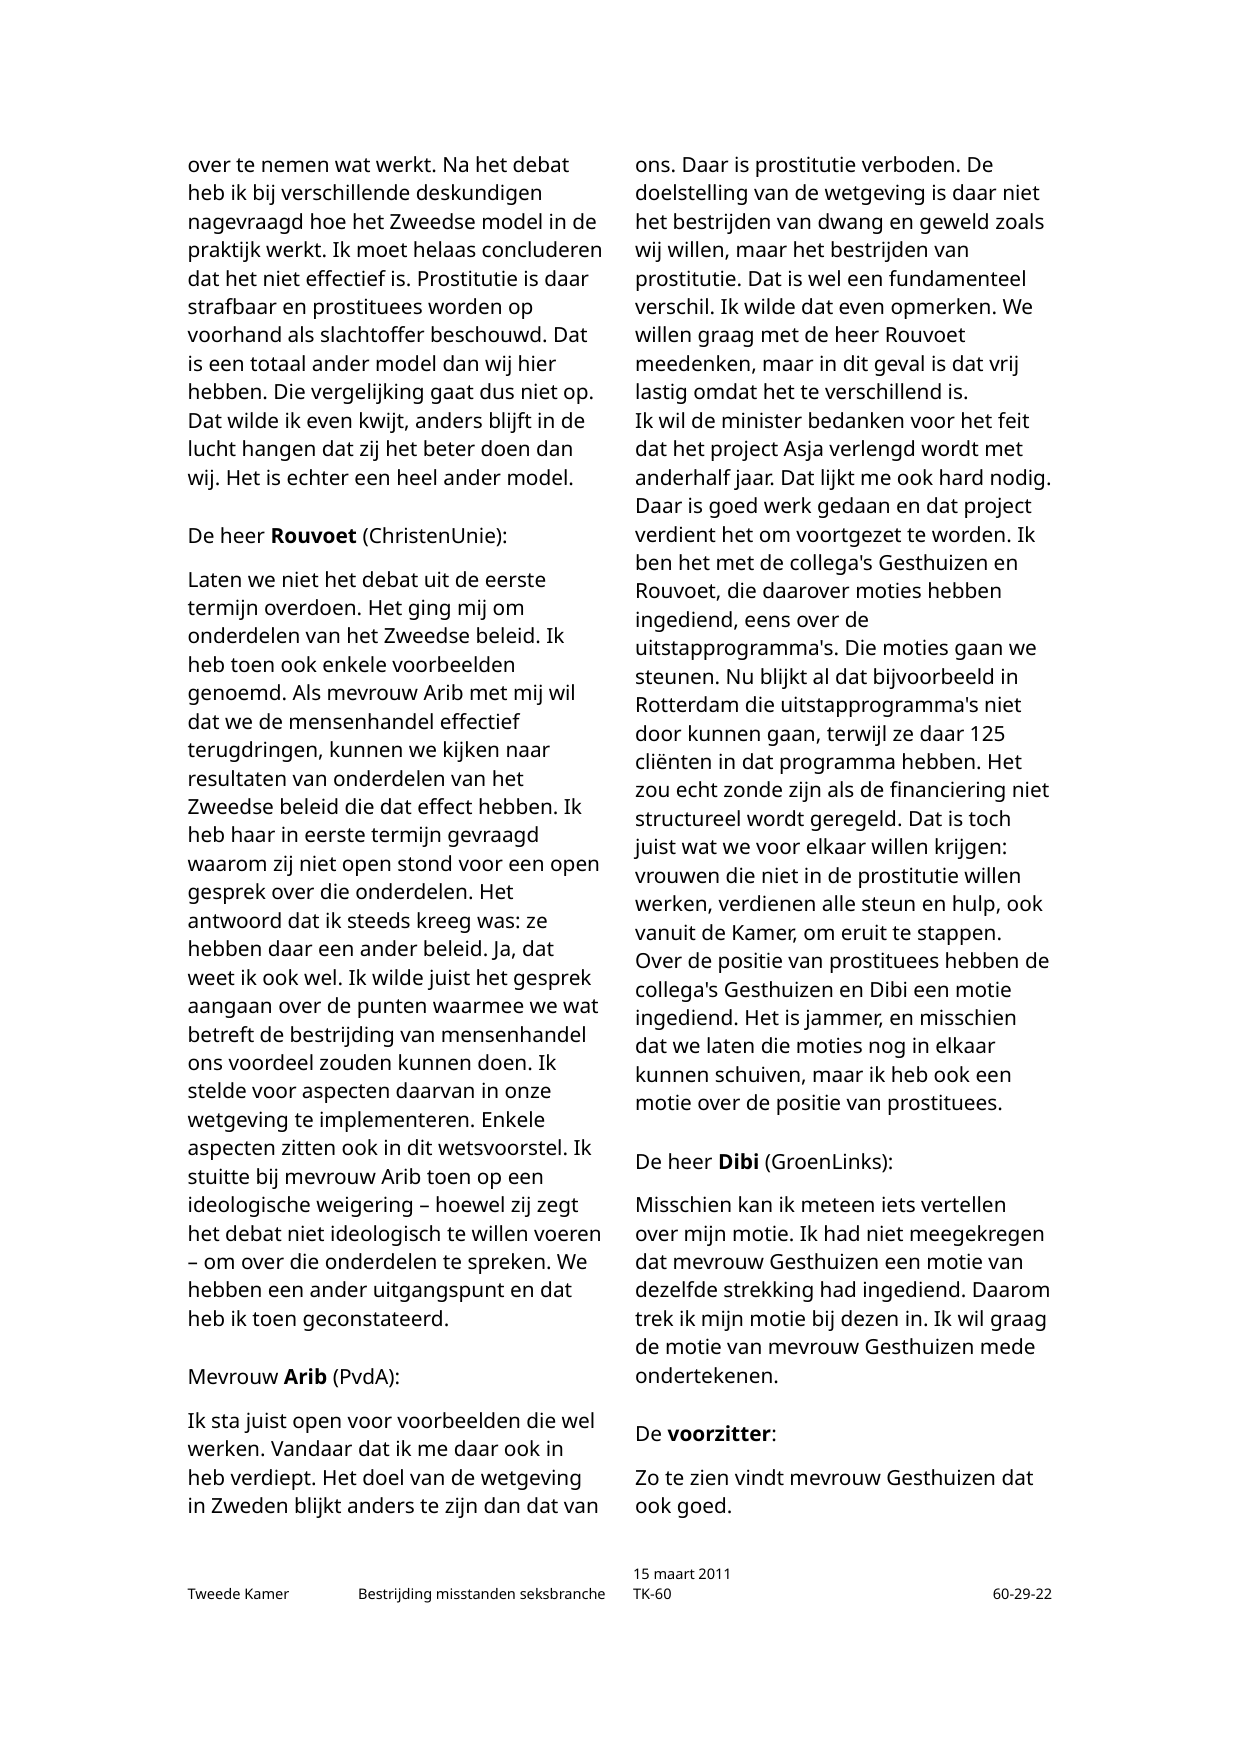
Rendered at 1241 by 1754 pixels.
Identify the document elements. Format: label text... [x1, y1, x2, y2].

text Ik sta juist open voor voorbeelden die wel werken. Vandaar dat ik me daar ook in heb verdiept. Het doel van de wetgeving in Zweden blijkt anders te zijn dan dat van [187, 1406, 605, 1520]
text Zo te zien vindt mevrouw Gesthuizen dat ook goed. [635, 1463, 1053, 1520]
text Misschien kan ik meteen iets vertellen over mijn motie. Ik had niet meegekregen dat mevrouw Gesthuizen een motie van dezelfde strekking had ingediend. Daarom trek ik mijn motie bij dezen in. Ik wil graag de motie van mevrouw Gesthuizen mede ondertekenen. [635, 1190, 1053, 1389]
text Laten we niet het debat uit de eerste termijn overdoen. Het ging mij om onderdelen van het Zweedse beleid. Ik heb toen ook enkele voorbeelden genoemd. Als mevrouw Arib met mij wil dat we de mensenhandel effectief terugdringen, kunnen we kijken naar resultaten van onderdelen van het Zweedse beleid die dat effect hebben. Ik heb haar in eerste termijn gevraagd waarom zij niet open stond voor een open gesprek over die onderdelen. Het antwoord dat ik steeds kreeg was: ze hebben daar een ander beleid. Ja, dat weet ik ook wel. Ik wilde juist het gesprek aangaan over de punten waarmee we wat betreft de bestrijding van mensenhandel ons voordeel zouden kunnen doen. Ik stelde voor aspecten daarvan in onze wetgeving te implementeren. Enkele aspecten zitten ook in dit wetsvoorstel. Ik stuitte bij mevrouw Arib toen op een ideologische weigering – hoewel zij zegt het debat niet ideologisch te willen voeren – om over die onderdelen te spreken. We hebben een ander uitgangspunt en dat heb ik toen geconstateerd. [187, 565, 605, 1332]
text Ik wil de minister bedanken voor het feit dat het project Asja verlengd wordt met anderhalf jaar. Dat lijkt me ook hard nodig. Daar is goed werk gedaan en dat project verdient het om voortgezet te worden. Ik ben het met de collega's Gesthuizen en Rouvoet, die daarover moties hebben ingediend, eens over de uitstapprogramma's. Die moties gaan we steunen. Nu blijkt al dat bijvoorbeeld in Rotterdam die uitstapprogramma's niet door kunnen gaan, terwijl ze daar 125 cliënten in dat programma hebben. Het zou echt zonde zijn als de financiering niet structureel wordt geregeld. Dat is toch juist wat we voor elkaar willen krijgen: vrouwen die niet in de prostitutie willen werken, verdienen alle steun en hulp, ook vanuit de Kamer, om eruit te stappen. [635, 406, 1053, 946]
text Over de positie van prostituees hebben de collega's Gesthuizen en Dibi een motie ingediend. Het is jammer, en misschien dat we laten die moties nog in elkaar kunnen schuiven, maar ik heb ook een motie over de positie van prostituees. [635, 946, 1053, 1117]
text De heer Dibi (GroenLinks): [635, 1147, 1053, 1175]
text ons. Daar is prostitutie verboden. De doelstelling van de wetgeving is daar niet het bestrijden van dwang en geweld zoals wij willen, maar het bestrijden van prostitutie. Dat is wel een fundamenteel verschil. Ik wilde dat even opmerken. We willen graag met de heer Rouvoet meedenken, maar in dit geval is dat vrij lastig omdat het te verschillend is. [635, 150, 1053, 406]
text De voorzitter: [635, 1419, 1053, 1448]
text over te nemen wat werkt. Na het debat heb ik bij verschillende deskundigen nagevraagd hoe het Zweedse model in de praktijk werkt. Ik moet helaas concluderen dat het niet effectief is. Prostitutie is daar strafbaar en prostituees worden op voorhand als slachtoffer beschouwd. Dat is een totaal ander model dan wij hier hebben. Die vergelijking gaat dus niet op. Dat wilde ik even kwijt, anders blijft in de lucht hangen dat zij het beter doen dan wij. Het is echter een heel ander model. [187, 150, 605, 491]
text De heer Rouvoet (ChristenUnie): [187, 521, 605, 550]
text Mevrouw Arib (PvdA): [187, 1362, 605, 1391]
